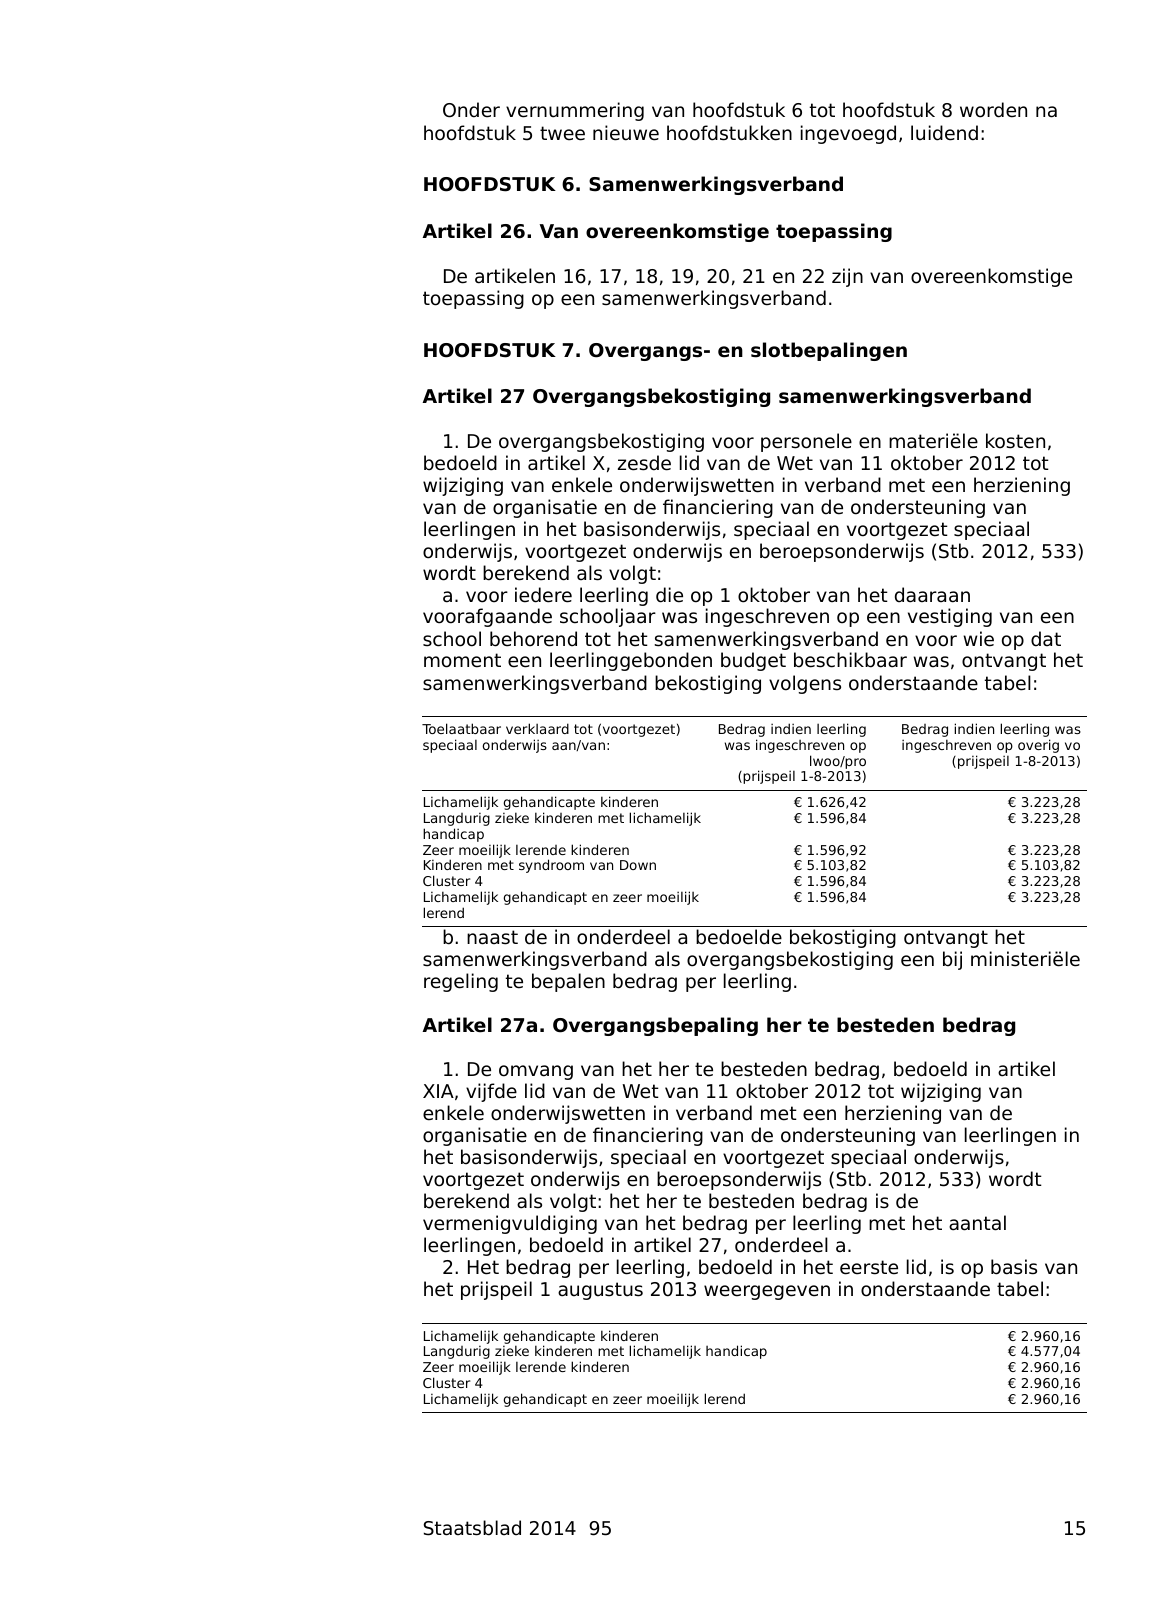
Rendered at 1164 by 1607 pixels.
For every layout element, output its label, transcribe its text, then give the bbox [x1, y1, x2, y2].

subtitle Artikel 27a. Overgangsbepaling her te besteden bedrag [422, 1015, 1087, 1037]
table_cell € 1.596,84 [703, 890, 873, 926]
table_cell Lichamelijk gehandicapte kinderen [422, 791, 703, 811]
table_cell Langdurig zieke kinderen met lichamelijk handicap [422, 811, 703, 842]
text a. voor iedere leerling die op 1 oktober van het daaraan voorafgaande schooljaar was ingeschreven op een vestiging van een school behorend tot het samenwerkingsverband en voor wie op dat moment een leerlinggebonden budget beschikbaar was, ontvangt het samenwerkingsverband bekostiging volgens onderstaande tabel: [422, 584, 1087, 694]
text Onder vernummering van hoofdstuk 6 tot hoofdstuk 8 worden na hoofdstuk 5 twee nieuwe hoofdstukken ingevoegd, luidend: [422, 100, 1087, 144]
table_cell Cluster 4 [422, 1376, 882, 1391]
table_cell Zeer moeilijk lerende kinderen [422, 843, 703, 858]
table_cell Cluster 4 [422, 874, 703, 890]
table_cell € 2.960,16 [882, 1376, 1087, 1391]
subtitle HOOFDSTUK 6. Samenwerkingsverband [422, 174, 1087, 196]
table_header € 2.960,16 [882, 1324, 1087, 1344]
table_header Bedrag indien leerling was ingeschreven op lwoo/pro (prijspeil 1-8-2013) [703, 717, 873, 789]
text b. naast de in onderdeel a bedoelde bekostiging ontvangt het samenwerkingsverband als overgangsbekostiging een bij ministeriële regeling te bepalen bedrag per leerling. [422, 927, 1087, 993]
text De artikelen 16, 17, 18, 19, 20, 21 en 22 zijn van overeenkomstige toepassing op een samenwerkingsverband. [422, 266, 1087, 309]
table_cell Lichamelijk gehandicapt en zeer moeilijk lerend [422, 890, 703, 926]
table_cell € 3.223,28 [873, 890, 1087, 926]
table_cell € 3.223,28 [873, 843, 1087, 858]
table_header Lichamelijk gehandicapte kinderen [422, 1324, 882, 1344]
text 1. De omvang van het her te besteden bedrag, bedoeld in artikel XIA, vijfde lid van de Wet van 11 oktober 2012 tot wijziging van enkele onderwijswetten in verband met een herziening van de organisatie en de financiering van de ondersteuning van leerlingen in het basisonderwijs, speciaal en voortgezet speciaal onderwijs, voortgezet onderwijs en beroepsonderwijs (Stb. 2012, 533) wordt berekend als volgt: het her te besteden bedrag is de vermenigvuldiging van het bedrag per leerling met het aantal leerlingen, bedoeld in artikel 27, onderdeel a. [422, 1059, 1087, 1257]
subtitle Artikel 27 Overgangsbekostiging samenwerkingsverband [422, 386, 1087, 408]
table_cell Langdurig zieke kinderen met lichamelijk handicap [422, 1344, 882, 1360]
table_header Toelaatbaar verklaard tot (voortgezet) speciaal onderwijs aan/van: [422, 717, 703, 789]
table_cell € 1.626,42 [703, 791, 873, 811]
table_cell Lichamelijk gehandicapt en zeer moeilijk lerend [422, 1391, 882, 1412]
subtitle Artikel 26. Van overeenkomstige toepassing [422, 221, 1087, 243]
subtitle HOOFDSTUK 7. Overgangs- en slotbepalingen [422, 339, 1087, 361]
table_cell € 3.223,28 [873, 811, 1087, 842]
table_cell € 3.223,28 [873, 791, 1087, 811]
table_cell € 5.103,82 [703, 858, 873, 874]
table_cell € 1.596,84 [703, 811, 873, 842]
table_cell Kinderen met syndroom van Down [422, 858, 703, 874]
table_header Bedrag indien leerling was ingeschreven op overig vo (prijspeil 1-8-2013) [873, 717, 1087, 789]
table_cell € 4.577,04 [882, 1344, 1087, 1360]
table_cell € 5.103,82 [873, 858, 1087, 874]
text 1. De overgangsbekostiging voor personele en materiële kosten, bedoeld in artikel X, zesde lid van de Wet van 11 oktober 2012 tot wijziging van enkele onderwijswetten in verband met een herziening van de organisatie en de financiering van de ondersteuning van leerlingen in het basisonderwijs, speciaal en voortgezet speciaal onderwijs, voortgezet onderwijs en beroepsonderwijs (Stb. 2012, 533) wordt berekend als volgt: [422, 431, 1087, 584]
table_cell € 1.596,84 [703, 874, 873, 890]
table_cell € 3.223,28 [873, 874, 1087, 890]
table_cell € 1.596,92 [703, 843, 873, 858]
table_cell Zeer moeilijk lerende kinderen [422, 1360, 882, 1376]
text 2. Het bedrag per leerling, bedoeld in het eerste lid, is op basis van het prijspeil 1 augustus 2013 weergegeven in onderstaande tabel: [422, 1257, 1087, 1301]
table_cell € 2.960,16 [882, 1360, 1087, 1376]
table_cell € 2.960,16 [882, 1391, 1087, 1412]
